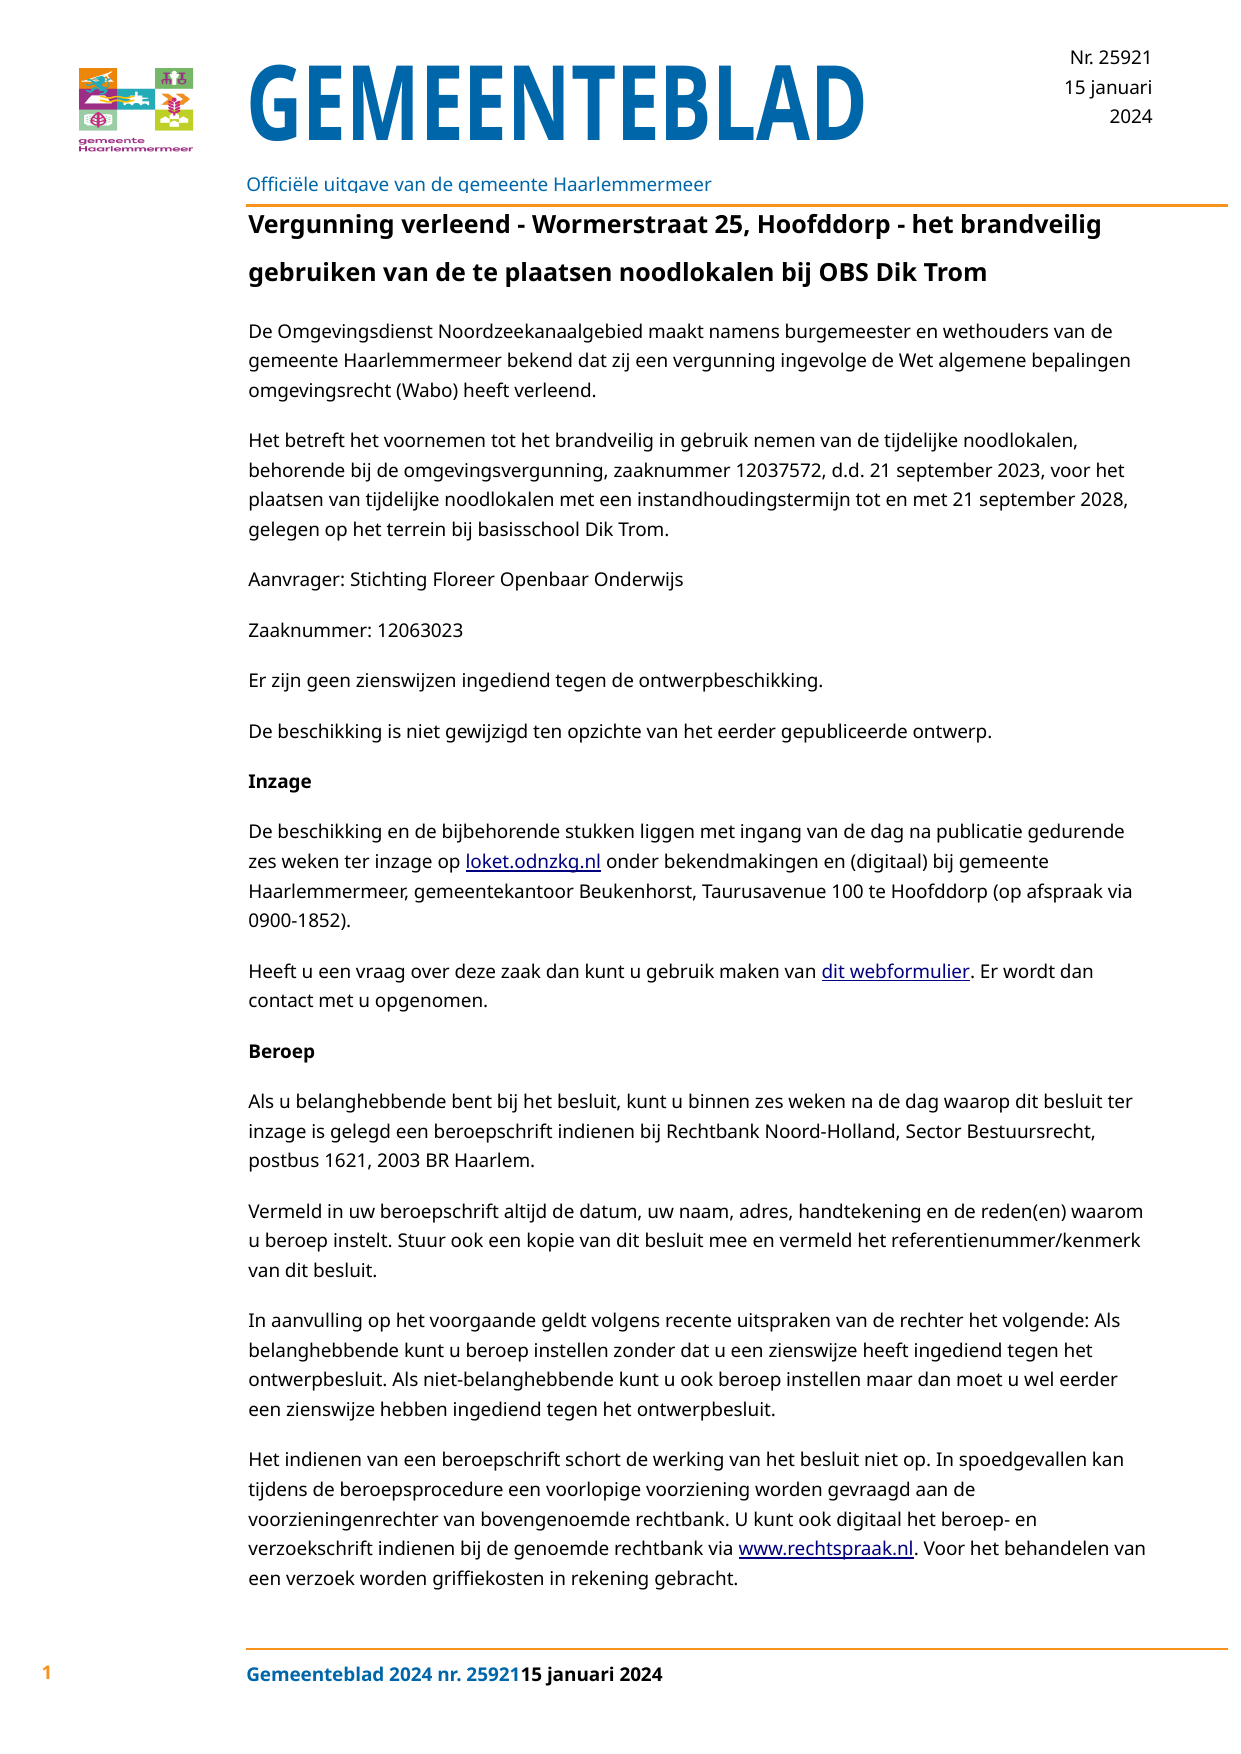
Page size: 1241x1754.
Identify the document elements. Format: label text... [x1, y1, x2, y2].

text Beroep [248, 1038, 1152, 1064]
text Zaaknummer: 12063023 [248, 617, 1152, 643]
text Inzage [248, 768, 1152, 794]
text Als u belanghebbende bent bij het besluit, kunt u binnen zes weken na de dag waarop dit besluit ter inzage is gelegd een beroepschrift indienen bij Rechtbank Noord-Holland, Sector Bestuursrecht, postbus 1621, 2003 BR Haarlem. [248, 1088, 1152, 1173]
text Het indienen van een beroepschrift schort de werking van het besluit niet op. In spoedgevallen kan tijdens de beroepsprocedure een voorlopige voorziening worden gevraagd aan de voorzieningenrechter van bovengenoemde rechtbank. U kunt ook digitaal het beroep- en verzoekschrift indienen bij de genoemde rechtbank via www.rechtspraak.nl. Voor het behandelen van een verzoek worden griffiekosten in rekening gebracht. [248, 1447, 1152, 1591]
text Vergunning verleend - Wormerstraat 25, Hoofddorp - het brandveilig gebruiken van de te plaatsen noodlokalen bij OBS Dik Trom [248, 207, 1152, 288]
text Heeft u een vraag over deze zaak dan kunt u gebruik maken van dit webformulier. Er wordt dan contact met u opgenomen. [248, 958, 1152, 1013]
picture [41, 47, 231, 172]
text Aanvrager: Stichting Floreer Openbaar Onderwijs [248, 567, 1152, 592]
text De beschikking is niet gewijzigd ten opzichte van het eerder gepubliceerde ontwerp. [248, 718, 1152, 744]
text In aanvulling op het voorgaande geldt volgens recente uitspraken van de rechter het volgende: Als belanghebbende kunt u beroep instellen zonder dat u een zienswijze heeft ingediend tegen het ontwerpbesluit. Als niet-belanghebbende kunt u ook beroep instellen maar dan moet u wel eerder een zienswijze hebben ingediend tegen het ontwerpbesluit. [248, 1307, 1152, 1422]
text Het betreft het voornemen tot het brandveilig in gebruik nemen van de tijdelijke noodlokalen, behorende bij de omgevingsvergunning, zaaknummer 12037572, d.d. 21 september 2023, voor het plaatsen van tijdelijke noodlokalen met een instandhoudingstermijn tot en met 21 september 2028, gelegen op het terrein bij basisschool Dik Trom. [248, 427, 1152, 542]
text Vermeld in uw beroepschrift altijd de datum, uw naam, adres, handtekening en de reden(en) waarom u beroep instelt. Stuur ook een kopie van dit besluit mee en vermeld het referentienummer/kenmerk van dit besluit. [248, 1198, 1152, 1283]
text Er zijn geen zienswijzen ingediend tegen de ontwerpbeschikking. [248, 667, 1152, 693]
text De Omgevingsdienst Noordzeekanaalgebied maakt namens burgemeester en wethouders van de gemeente Haarlemmermeer bekend dat zij een vergunning ingevolge de Wet algemene bepalingen omgevingsrecht (Wabo) heeft verleend. [248, 318, 1152, 403]
text De beschikking en de bijbehorende stukken liggen met ingang van de dag na publicatie gedurende zes weken ter inzage op loket.odnzkg.nl onder bekendmakingen en (digitaal) bij gemeente Haarlemmermeer, gemeentekantoor Beukenhorst, Taurusavenue 100 te Hoofddorp (op afspraak via 0900-1852). [248, 819, 1152, 933]
